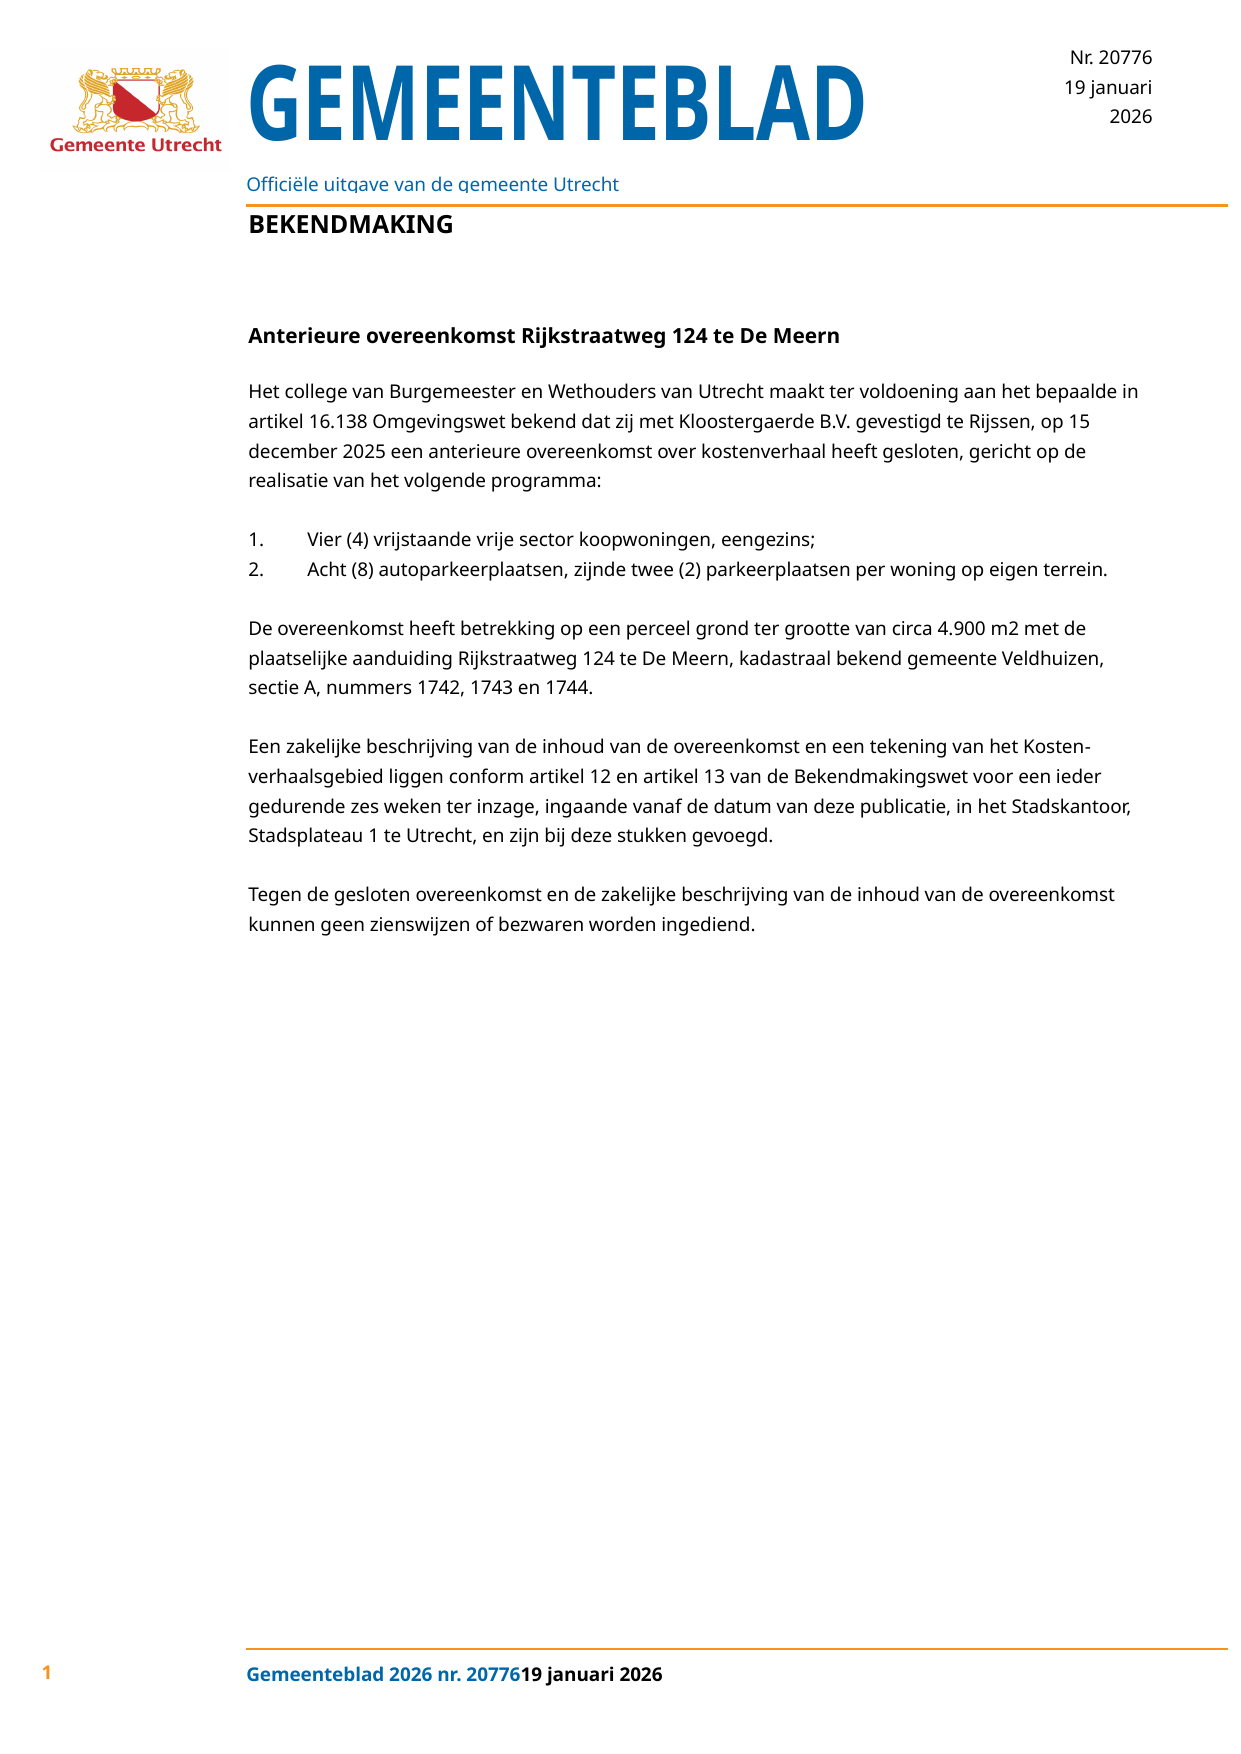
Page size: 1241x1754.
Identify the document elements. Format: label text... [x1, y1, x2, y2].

text Anterieure overeenkomst Rijkstraatweg 124 te De Meern [248, 321, 1152, 349]
text De overeenkomst heeft betrekking op een perceel grond ter grootte van circa 4.900 m2 met de plaatselijke aanduiding Rijkstraatweg 124 te De Meern, kadastraal bekend gemeente Veldhuizen, sectie A, nummers 1742, 1743 en 1744. [248, 615, 1152, 700]
text Een zakelijke beschrijving van de inhoud van de overeenkomst en een tekening van het Kosten­verhaalsgebied liggen conform artikel 12 en artikel 13 van de Bekendmakingswet voor een ieder gedurende zes weken ter inzage, ingaande vanaf de datum van deze publicatie, in het Stadskantoor, Stadsplateau 1 te Utrecht, en zijn bij deze stukken gevoegd. [248, 734, 1152, 848]
text BEKENDMAKING [248, 207, 1152, 241]
text Het college van Burgemeester en Wethouders van Utrecht maakt ter voldoening aan het bepaalde in artikel 16.138 Omgevingswet bekend dat zij met Kloostergaerde B.V. gevestigd te Rijssen, op 15 december 2025 een anterieure overeenkomst over kostenverhaal heeft gesloten, gericht op de realisatie van het volgende programma: [248, 379, 1152, 493]
picture [41, 47, 231, 172]
list Acht (8) autoparkeerplaatsen, zijnde twee (2) parkeerplaatsen per woning op eigen terrein. [248, 556, 1152, 582]
list Vier (4) vrijstaande vrije sector koopwoningen, eengezins; [248, 527, 1152, 552]
text Tegen de gesloten overeenkomst en de zakelijke beschrijving van de inhoud van de overeenkomst kunnen geen zienswijzen of bezwaren worden ingediend. [248, 882, 1152, 937]
